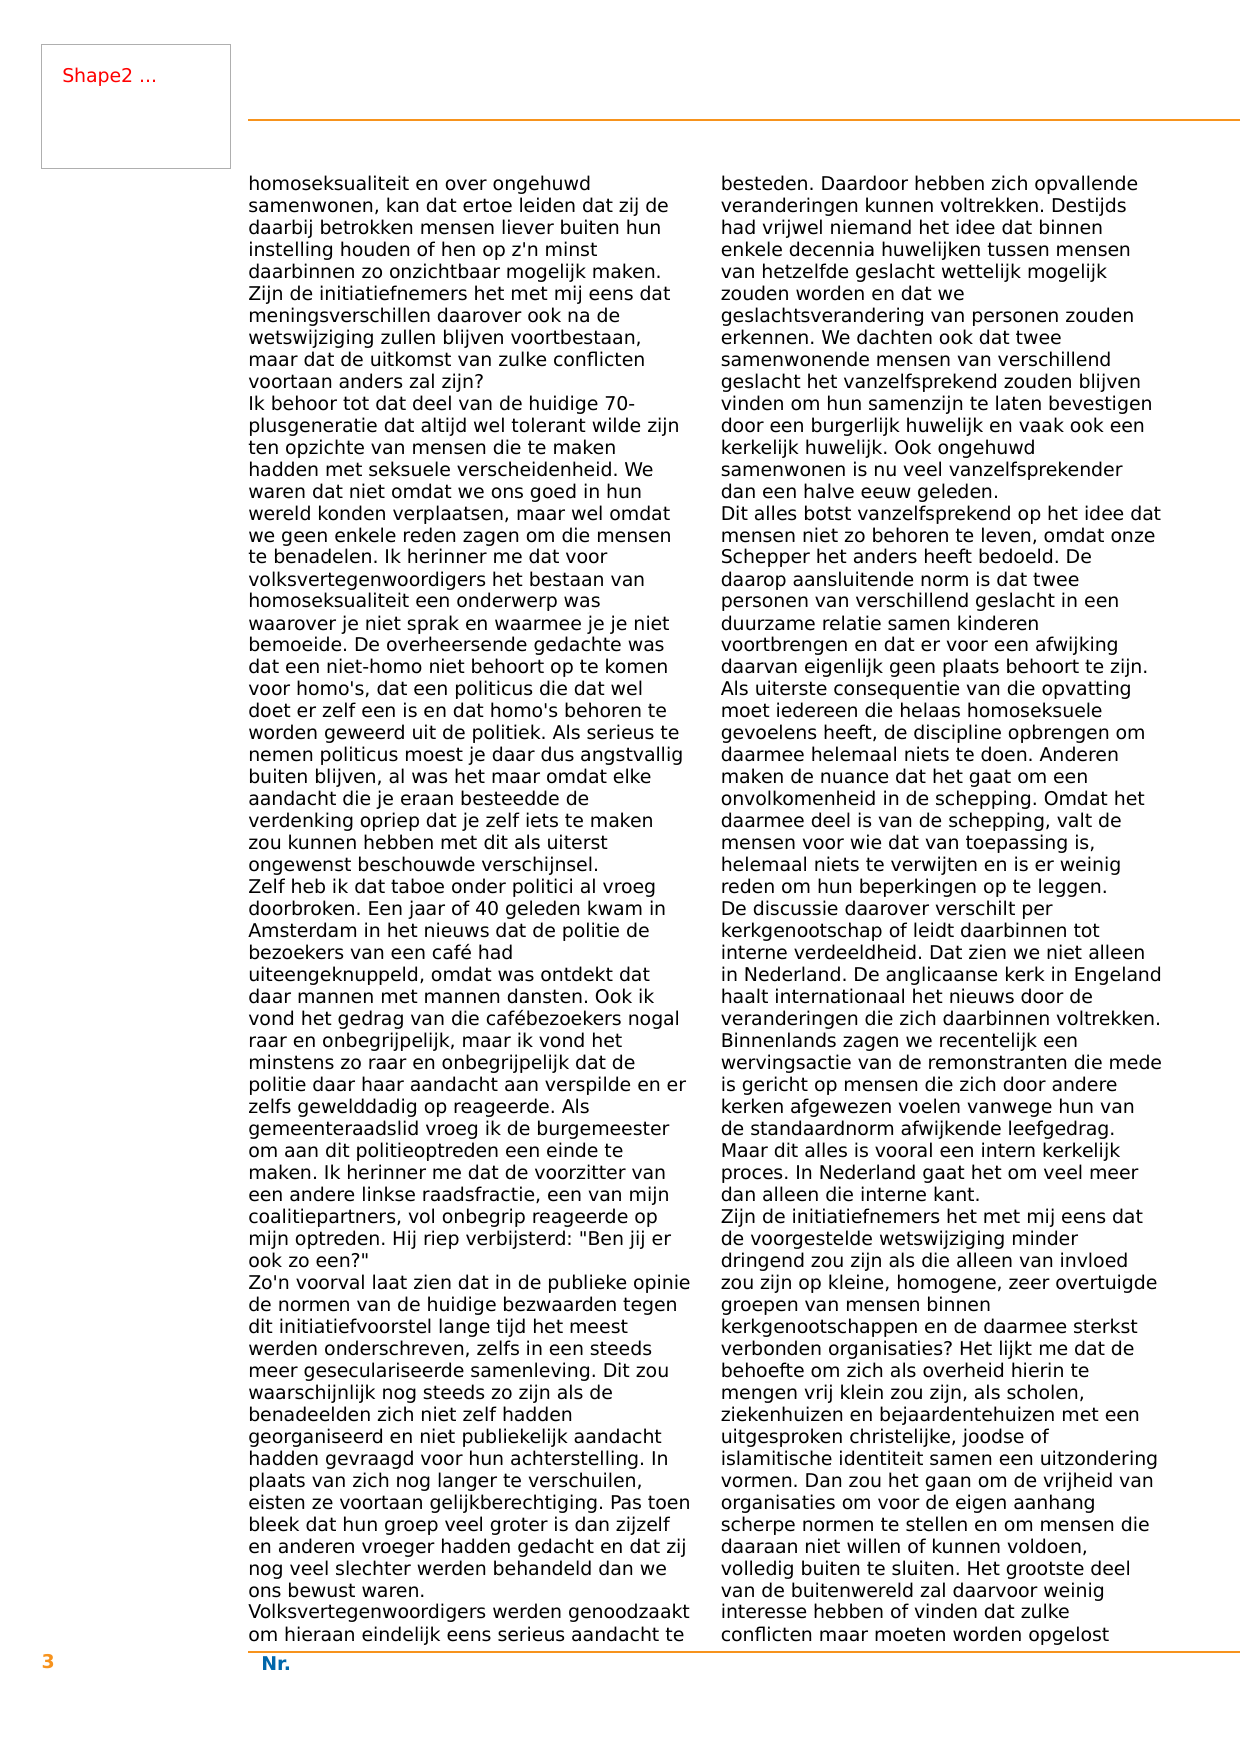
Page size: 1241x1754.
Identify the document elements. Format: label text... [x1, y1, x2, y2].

text Zelf heb ik dat taboe onder politici al vroeg doorbroken. Een jaar of 40 geleden kwam in Amsterdam in het nieuws dat de politie de bezoekers van een café had uiteengeknuppeld, omdat was ontdekt dat daar mannen met mannen dansten. Ook ik vond het gedrag van die cafébezoekers nogal raar en onbegrijpelijk, maar ik vond het minstens zo raar en onbegrijpelijk dat de politie daar haar aandacht aan verspilde en er zelfs gewelddadig op reageerde. Als gemeenteraadslid vroeg ik de burgemeester om aan dit politieoptreden een einde te maken. Ik herinner me dat de voorzitter van een andere linkse raadsfractie, een van mijn coalitiepartners, vol onbegrip reageerde op mijn optreden. Hij riep verbijsterd: "Ben jij er ook zo een?" [248, 876, 691, 1272]
text Ik behoor tot dat deel van de huidige 70-plusgeneratie dat altijd wel tolerant wilde zijn ten opzichte van mensen die te maken hadden met seksuele verscheidenheid. We waren dat niet omdat we ons goed in hun wereld konden verplaatsen, maar wel omdat we geen enkele reden zagen om die mensen te benadelen. Ik herinner me dat voor volksvertegenwoordigers het bestaan van homoseksualiteit een onderwerp was waarover je niet sprak en waarmee je je niet bemoeide. De overheersende gedachte was dat een niet-homo niet behoort op te komen voor homo's, dat een politicus die dat wel doet er zelf een is en dat homo's behoren te worden geweerd uit de politiek. Als serieus te nemen politicus moest je daar dus angstvallig buiten blijven, al was het maar omdat elke aandacht die je eraan besteedde de verdenking opriep dat je zelf iets te maken zou kunnen hebben met dit als uiterst ongewenst beschouwde verschijnsel. [248, 393, 691, 876]
text besteden. Daardoor hebben zich opvallende veranderingen kunnen voltrekken. Destijds had vrijwel niemand het idee dat binnen enkele decennia huwelijken tussen mensen van hetzelfde geslacht wettelijk mogelijk zouden worden en dat we geslachtsverandering van personen zouden erkennen. We dachten ook dat twee samenwonende mensen van verschillend geslacht het vanzelfsprekend zouden blijven vinden om hun samenzijn te laten bevestigen door een burgerlijk huwelijk en vaak ook een kerkelijk huwelijk. Ook ongehuwd samenwonen is nu veel vanzelfsprekender dan een halve eeuw geleden. [721, 173, 1163, 502]
text Dit alles botst vanzelfsprekend op het idee dat mensen niet zo behoren te leven, omdat onze Schepper het anders heeft bedoeld. De daarop aansluitende norm is dat twee personen van verschillend geslacht in een duurzame relatie samen kinderen voortbrengen en dat er voor een afwijking daarvan eigenlijk geen plaats behoort te zijn. Als uiterste consequentie van die opvatting moet iedereen die helaas homoseksuele gevoelens heeft, de discipline opbrengen om daarmee helemaal niets te doen. Anderen maken de nuance dat het gaat om een onvolkomenheid in de schepping. Omdat het daarmee deel is van de schepping, valt de mensen voor wie dat van toepassing is, helemaal niets te verwijten en is er weinig reden om hun beperkingen op te leggen. [721, 502, 1163, 898]
text Zo'n voorval laat zien dat in de publieke opinie de normen van de huidige bezwaarden tegen dit initiatiefvoorstel lange tijd het meest werden onderschreven, zelfs in een steeds meer geseculariseerde samenleving. Dit zou waarschijnlijk nog steeds zo zijn als de benadeelden zich niet zelf hadden georganiseerd en niet publiekelijk aandacht hadden gevraagd voor hun achterstelling. In plaats van zich nog langer te verschuilen, eisten ze voortaan gelijkberechtiging. Pas toen bleek dat hun groep veel groter is dan zijzelf en anderen vroeger hadden gedacht en dat zij nog veel slechter werden behandeld dan we ons bewust waren. [248, 1272, 691, 1601]
text Zijn de initiatiefnemers het met mij eens dat de voorgestelde wetswijziging minder dringend zou zijn als die alleen van invloed zou zijn op kleine, homogene, zeer overtuigde groepen van mensen binnen kerkgenootschappen en de daarmee sterkst verbonden organisaties? Het lijkt me dat de behoefte om zich als overheid hierin te mengen vrij klein zou zijn, als scholen, ziekenhuizen en bejaardentehuizen met een uitgesproken christelijke, joodse of islamitische identiteit samen een uitzondering vormen. Dan zou het gaan om de vrijheid van organisaties om voor de eigen aanhang scherpe normen te stellen en om mensen die daaraan niet willen of kunnen voldoen, volledig buiten te sluiten. Het grootste deel van de buitenwereld zal daarvoor weinig interesse hebben of vinden dat zulke conflicten maar moeten worden opgelost [721, 1206, 1163, 1645]
text Volksvertegenwoordigers werden genoodzaakt om hieraan eindelijk eens serieus aandacht te [248, 1601, 691, 1645]
text homoseksualiteit en over ongehuwd samenwonen, kan dat ertoe leiden dat zij de daarbij betrokken mensen liever buiten hun instelling houden of hen op z'n minst daarbinnen zo onzichtbaar mogelijk maken. Zijn de initiatiefnemers het met mij eens dat meningsverschillen daarover ook na de wetswijziging zullen blijven voortbestaan, maar dat de uitkomst van zulke conflicten voortaan anders zal zijn? [248, 173, 691, 393]
text De discussie daarover verschilt per kerkgenootschap of leidt daarbinnen tot interne verdeeldheid. Dat zien we niet alleen in Nederland. De anglicaanse kerk in Engeland haalt internationaal het nieuws door de veranderingen die zich daarbinnen voltrekken. Binnenlands zagen we recentelijk een wervingsactie van de remonstranten die mede is gericht op mensen die zich door andere kerken afgewezen voelen vanwege hun van de standaardnorm afwijkende leefgedrag. Maar dit alles is vooral een intern kerkelijk proces. In Nederland gaat het om veel meer dan alleen die interne kant. [721, 898, 1163, 1206]
